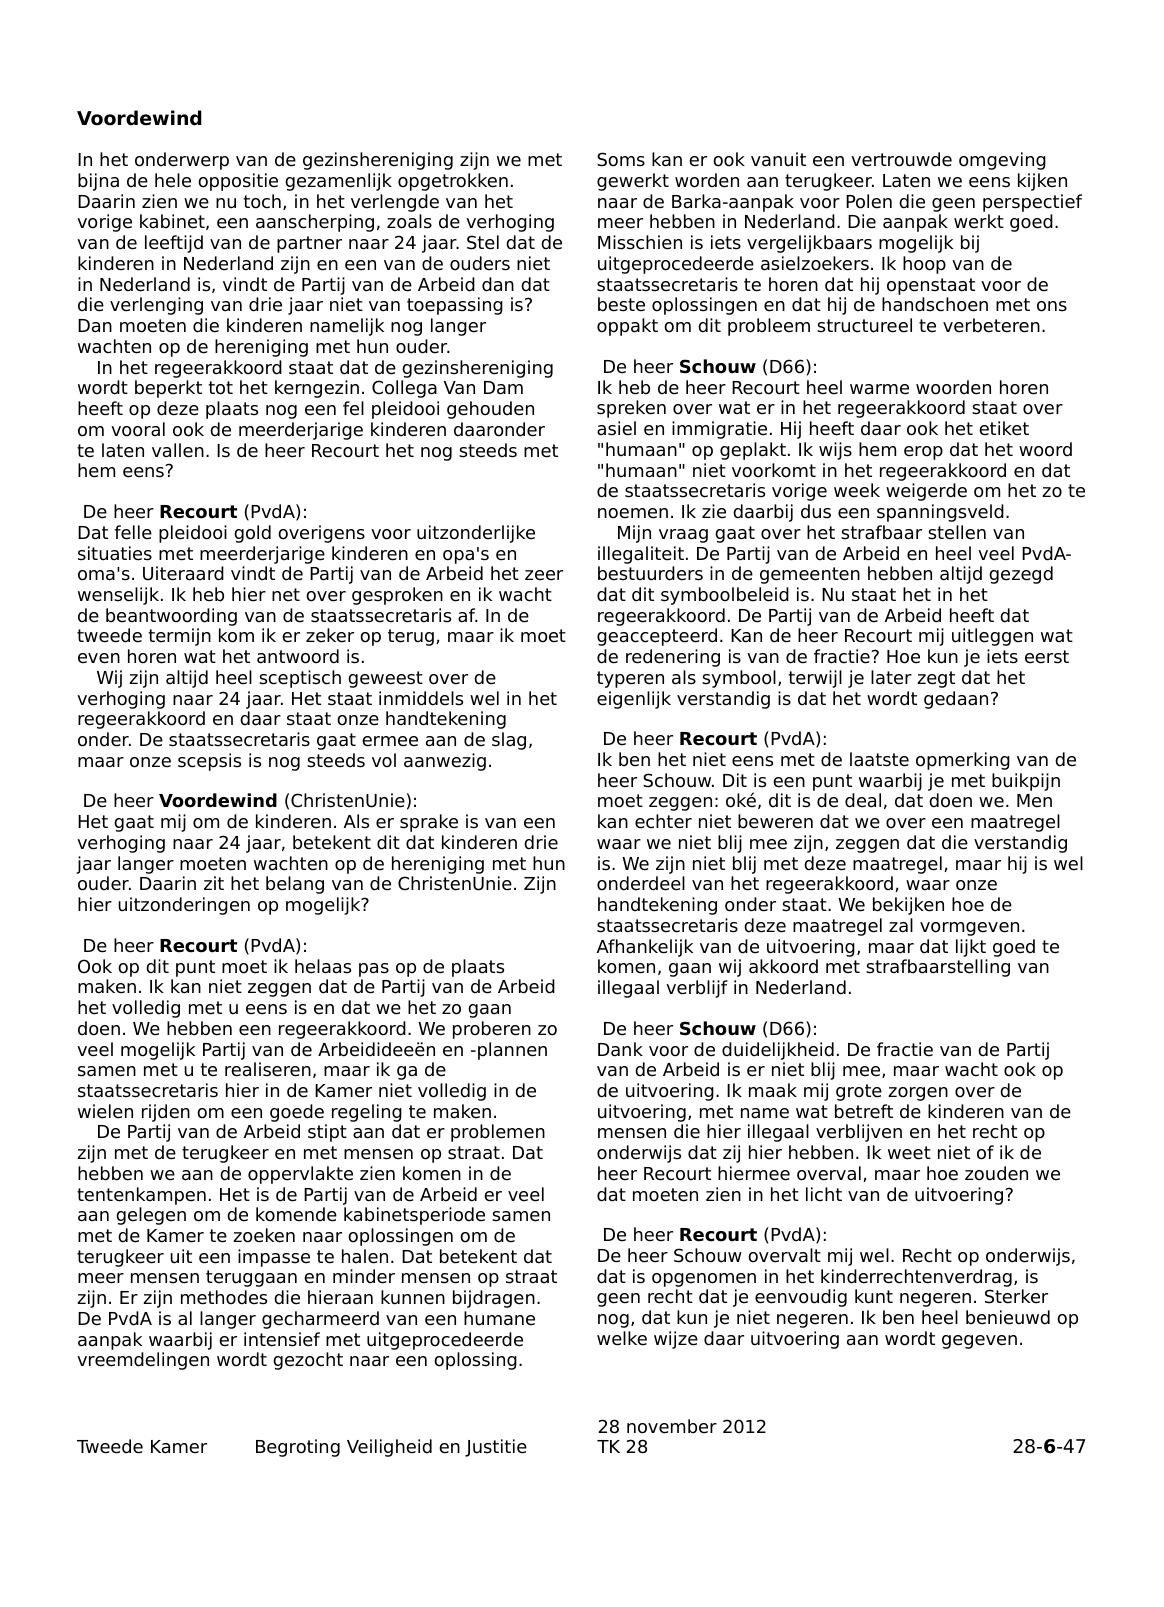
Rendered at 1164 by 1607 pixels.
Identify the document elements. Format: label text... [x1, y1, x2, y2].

text De heer Recourt (PvdA): [596, 729, 1087, 750]
text De Partij van de Arbeid stipt aan dat er problemen zijn met de terugkeer en met mensen op straat. Dat hebben we aan de oppervlakte zien komen in de tentenkampen. Het is de Partij van de Arbeid er veel aan gelegen om de komende kabinetsperiode samen met de Kamer te zoeken naar oplossingen om de terugkeer uit een impasse te halen. Dat betekent dat meer mensen teruggaan en minder mensen op straat zijn. Er zijn methodes die hieraan kunnen bijdragen. De PvdA is al langer gecharmeerd van een humane aanpak waarbij er intensief met uitgeprocedeerde vreemdelingen wordt gezocht naar een oplossing. [77, 1122, 567, 1371]
text Ook op dit punt moet ik helaas pas op de plaats maken. Ik kan niet zeggen dat de Partij van de Arbeid het volledig met u eens is en dat we het zo gaan doen. We hebben een regeerakkoord. We proberen zo veel mogelijk Partij van de Arbeidideeën en -plannen samen met u te realiseren, maar ik ga de staatssecretaris hier in de Kamer niet volledig in de wielen rijden om een goede regeling te maken. [77, 956, 567, 1122]
text De heer Schouw overvalt mij wel. Recht op onderwijs, dat is opgenomen in het kinderrechtenverdrag, is geen recht dat je eenvoudig kunt negeren. Sterker nog, dat kun je niet negeren. Ik ben heel benieuwd op welke wijze daar uitvoering aan wordt gegeven. [596, 1246, 1087, 1349]
text Dank voor de duidelijkheid. De fractie van de Partij van de Arbeid is er niet blij mee, maar wacht ook op de uitvoering. Ik maak mij grote zorgen over de uitvoering, met name wat betreft de kinderen van de mensen die hier illegaal verblijven en het recht op onderwijs dat zij hier hebben. Ik weet niet of ik de heer Recourt hiermee overval, maar hoe zouden we dat moeten zien in het licht van de uitvoering? [596, 1039, 1087, 1205]
text De heer Recourt (PvdA): [596, 1225, 1087, 1246]
text Ik heb de heer Recourt heel warme woorden horen spreken over wat er in het regeerakkoord staat over asiel en immigratie. Hij heeft daar ook het etiket "humaan" op geplakt. Ik wijs hem erop dat het woord "humaan" niet voorkomt in het regeerakkoord en dat de staatssecretaris vorige week weigerde om het zo te noemen. Ik zie daarbij dus een spanningsveld. [596, 377, 1087, 523]
text Wij zijn altijd heel sceptisch geweest over de verhoging naar 24 jaar. Het staat inmiddels wel in het regeerakkoord en daar staat onze handtekening onder. De staatssecretaris gaat ermee aan de slag, maar onze scepsis is nog steeds vol aanwezig. [77, 668, 567, 771]
text Het gaat mij om de kinderen. Als er sprake is van een verhoging naar 24 jaar, betekent dit dat kinderen drie jaar langer moeten wachten op de hereniging met hun ouder. Daarin zit het belang van de ChristenUnie. Zijn hier uitzonderingen op mogelijk? [77, 812, 567, 916]
text Soms kan er ook vanuit een vertrouwde omgeving gewerkt worden aan terugkeer. Laten we eens kijken naar de Barka-aanpak voor Polen die geen perspectief meer hebben in Nederland. Die aanpak werkt goed. Misschien is iets vergelijkbaars mogelijk bij uitgeprocedeerde asielzoekers. Ik hoop van de staatssecretaris te horen dat hij openstaat voor de beste oplossingen en dat hij de handschoen met ons oppakt om dit probleem structureel te verbeteren. [596, 150, 1087, 337]
text Mijn vraag gaat over het strafbaar stellen van illegaliteit. De Partij van de Arbeid en heel veel PvdA-bestuurders in de gemeenten hebben altijd gezegd dat dit symboolbeleid is. Nu staat het in het regeerakkoord. De Partij van de Arbeid heeft dat geaccepteerd. Kan de heer Recourt mij uitleggen wat de redenering is van de fractie? Hoe kun je iets eerst typeren als symbool, terwijl je later zegt dat het eigenlijk verstandig is dat het wordt gedaan? [596, 523, 1087, 709]
text De heer Schouw (D66): [596, 357, 1087, 377]
text De heer Recourt (PvdA): [77, 502, 567, 523]
text De heer Schouw (D66): [596, 1019, 1087, 1039]
text Ik ben het niet eens met de laatste opmerking van de heer Schouw. Dit is een punt waarbij je met buikpijn moet zeggen: oké, dit is de deal, dat doen we. Men kan echter niet beweren dat we over een maatregel waar we niet blij mee zijn, zeggen dat die verstandig is. We zijn niet blij met deze maatregel, maar hij is wel onderdeel van het regeerakkoord, waar onze handtekening onder staat. We bekijken hoe de staatssecretaris deze maatregel zal vormgeven. Afhankelijk van de uitvoering, maar dat lijkt goed te komen, gaan wij akkoord met strafbaarstelling van illegaal verblijf in Nederland. [596, 750, 1087, 999]
text De heer Voordewind (ChristenUnie): [77, 791, 567, 812]
text In het regeerakkoord staat dat de gezinshereniging wordt beperkt tot het kerngezin. Collega Van Dam heeft op deze plaats nog een fel pleidooi gehouden om vooral ook de meerderjarige kinderen daaronder te laten vallen. Is de heer Recourt het nog steeds met hem eens? [77, 357, 567, 482]
text In het onderwerp van de gezinshereniging zijn we met bijna de hele oppositie gezamenlijk opgetrokken. Daarin zien we nu toch, in het verlengde van het vorige kabinet, een aanscherping, zoals de verhoging van de leeftijd van de partner naar 24 jaar. Stel dat de kinderen in Nederland zijn en een van de ouders niet in Nederland is, vindt de Partij van de Arbeid dan dat die verlenging van drie jaar niet van toepassing is? Dan moeten die kinderen namelijk nog langer wachten op de hereniging met hun ouder. [77, 150, 567, 357]
text De heer Recourt (PvdA): [77, 936, 567, 956]
text Dat felle pleidooi gold overigens voor uitzonderlijke situaties met meerderjarige kinderen en opa's en oma's. Uiteraard vindt de Partij van de Arbeid het zeer wenselijk. Ik heb hier net over gesproken en ik wacht de beantwoording van de staatssecretaris af. In de tweede termijn kom ik er zeker op terug, maar ik moet even horen wat het antwoord is. [77, 523, 567, 668]
